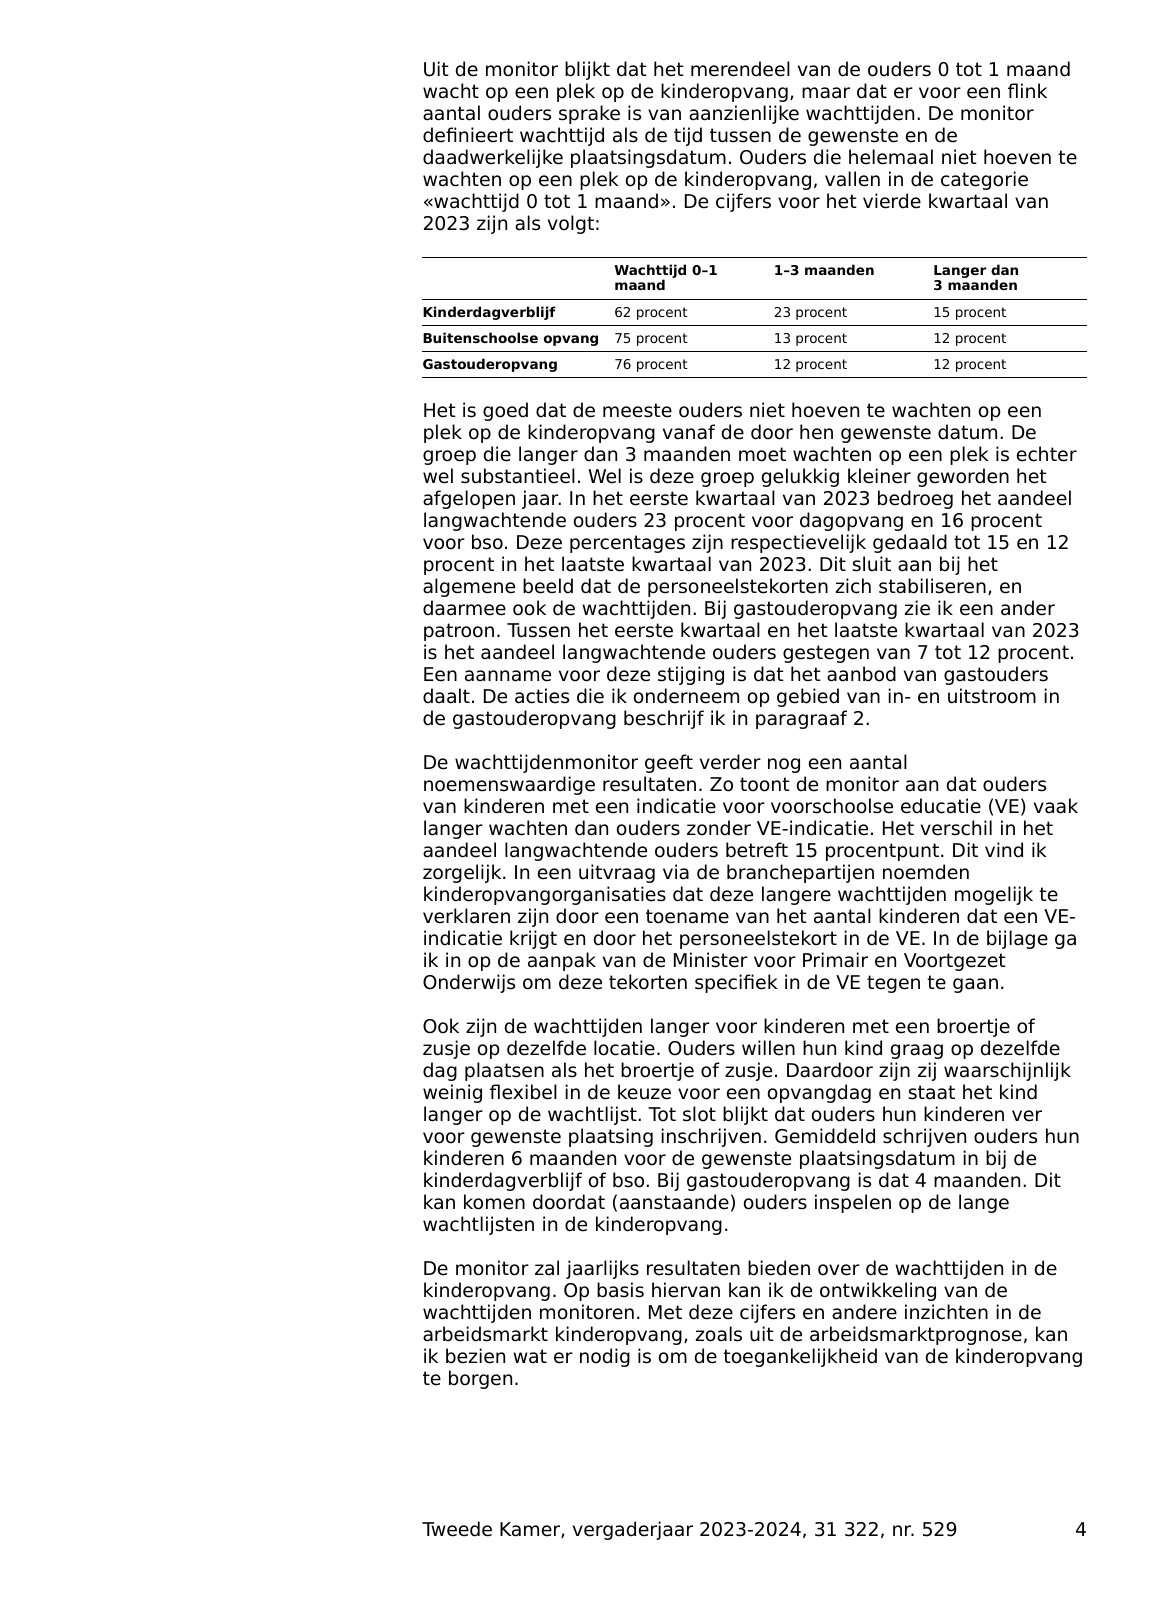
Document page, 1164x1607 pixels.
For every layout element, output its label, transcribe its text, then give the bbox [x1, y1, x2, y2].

table_cell 76 procent [608, 352, 768, 377]
text Het is goed dat de meeste ouders niet hoeven te wachten op een plek op de kinderopvang vanaf de door hen gewenste datum. De groep die langer dan 3 maanden moet wachten op een plek is echter wel substantieel. Wel is deze groep gelukkig kleiner geworden het afgelopen jaar. In het eerste kwartaal van 2023 bedroeg het aandeel langwachtende ouders 23 procent voor dagopvang en 16 procent voor bso. Deze percentages zijn respectievelijk gedaald tot 15 en 12 procent in het laatste kwartaal van 2023. Dit sluit aan bij het algemene beeld dat de personeelstekorten zich stabiliseren, en daarmee ook de wachttijden. Bij gastouderopvang zie ik een ander patroon. Tussen het eerste kwartaal en het laatste kwartaal van 2023 is het aandeel langwachtende ouders gestegen van 7 tot 12 procent. Een aanname voor deze stijging is dat het aanbod van gastouders daalt. De acties die ik onderneem op gebied van in- en uitstroom in de gastouderopvang beschrijf ik in paragraaf 2. [422, 400, 1087, 730]
table_cell 12 procent [768, 352, 927, 377]
text Ook zijn de wachttijden langer voor kinderen met een broertje of zusje op dezelfde locatie. Ouders willen hun kind graag op dezelfde dag plaatsen als het broertje of zusje. Daardoor zijn zij waarschijnlijk weinig flexibel in de keuze voor een opvangdag en staat het kind langer op de wachtlijst. Tot slot blijkt dat ouders hun kinderen ver voor gewenste plaatsing inschrijven. Gemiddeld schrijven ouders hun kinderen 6 maanden voor de gewenste plaatsingsdatum in bij de kinderdagverblijf of bso. Bij gastouderopvang is dat 4 maanden. Dit kan komen doordat (aanstaande) ouders inspelen op de lange wachtlijsten in de kinderopvang. [422, 1016, 1087, 1236]
table_cell 23 procent [768, 300, 927, 325]
table_header Langer dan 3 maanden [927, 258, 1087, 299]
table_cell Kinderdagverblijf [422, 300, 608, 325]
table_cell 12 procent [927, 352, 1087, 377]
text De wachttijdenmonitor geeft verder nog een aantal noemenswaardige resultaten. Zo toont de monitor aan dat ouders van kinderen met een indicatie voor voorschoolse educatie (VE) vaak langer wachten dan ouders zonder VE-indicatie. Het verschil in het aandeel langwachtende ouders betreft 15 procentpunt. Dit vind ik zorgelijk. In een uitvraag via de branchepartijen noemden kinderopvangorganisaties dat deze langere wachttijden mogelijk te verklaren zijn door een toename van het aantal kinderen dat een VE-indicatie krijgt en door het personeelstekort in de VE. In de bijlage ga ik in op de aanpak van de Minister voor Primair en Voortgezet Onderwijs om deze tekorten specifiek in de VE tegen te gaan. [422, 752, 1087, 994]
table_header 1–3 maanden [768, 258, 927, 299]
table_cell 75 procent [608, 326, 768, 351]
table_cell 62 procent [608, 300, 768, 325]
text De monitor zal jaarlijks resultaten bieden over de wachttijden in de kinderopvang. Op basis hiervan kan ik de ontwikkeling van de wachttijden monitoren. Met deze cijfers en andere inzichten in de arbeidsmarkt kinderopvang, zoals uit de arbeidsmarktprognose, kan ik bezien wat er nodig is om de toegankelijkheid van de kinderopvang te borgen. [422, 1258, 1087, 1390]
table_cell 12 procent [927, 326, 1087, 351]
table_cell 15 procent [927, 300, 1087, 325]
table_cell Gastouderopvang [422, 352, 608, 377]
table_header [422, 258, 608, 299]
text Uit de monitor blijkt dat het merendeel van de ouders 0 tot 1 maand wacht op een plek op de kinderopvang, maar dat er voor een flink aantal ouders sprake is van aanzienlijke wachttijden. De monitor definieert wachttijd als de tijd tussen de gewenste en de daadwerkelijke plaatsingsdatum. Ouders die helemaal niet hoeven te wachten op een plek op de kinderopvang, vallen in de categorie «wachttijd 0 tot 1 maand». De cijfers voor het vierde kwartaal van 2023 zijn als volgt: [422, 59, 1087, 235]
table_header Wachttijd 0–1 maand [608, 258, 768, 299]
table_cell Buitenschoolse opvang [422, 326, 608, 351]
table_cell 13 procent [768, 326, 927, 351]
